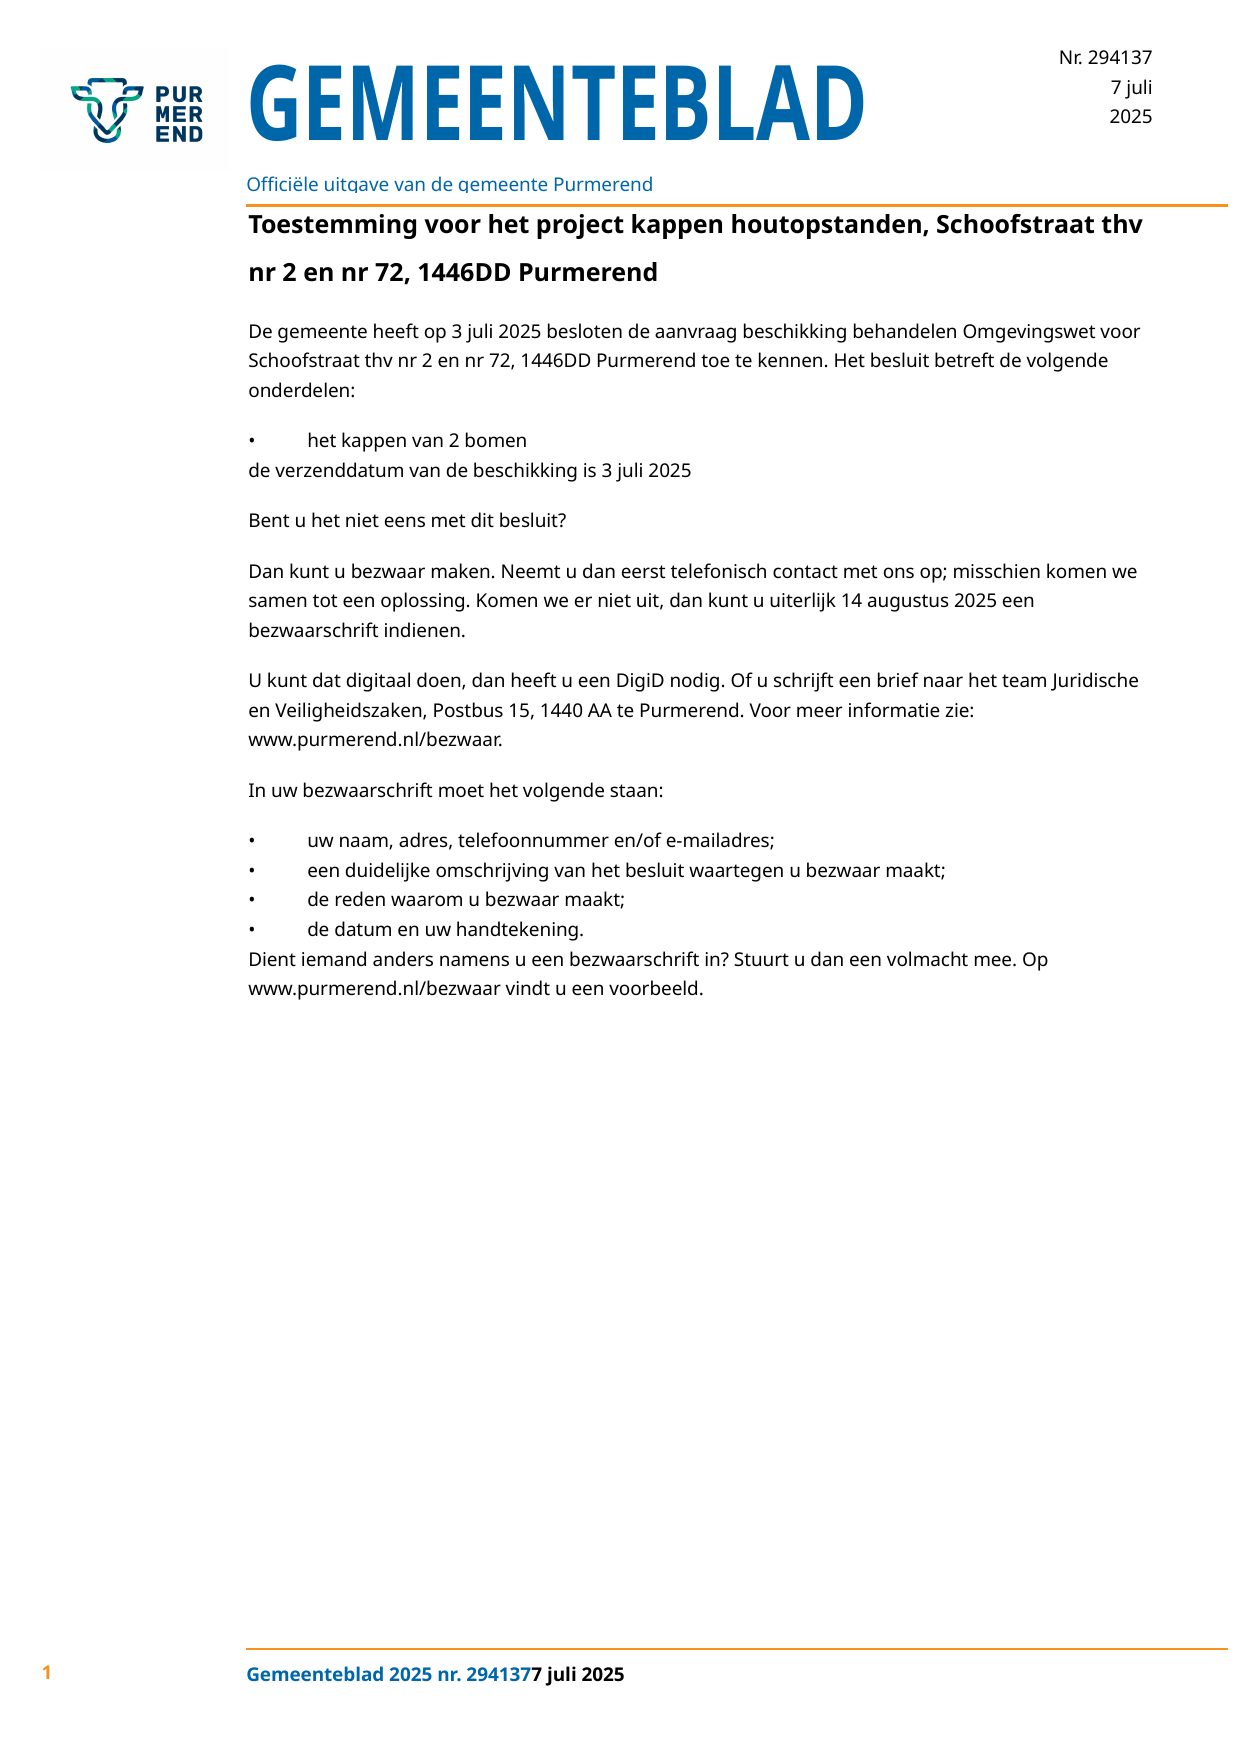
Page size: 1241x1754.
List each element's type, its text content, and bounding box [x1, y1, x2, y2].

text In uw bezwaarschrift moet het volgende staan: [248, 777, 1152, 803]
text de verzenddatum van de beschikking is 3 juli 2025 [248, 457, 1152, 483]
text Dan kunt u bezwaar maken. Neemt u dan eerst telefonisch contact met ons op; misschien komen we samen tot een oplossing. Komen we er niet uit, dan kunt u uiterlijk 14 augustus 2025 een bezwaarschrift indienen. [248, 558, 1152, 643]
list uw naam, adres, telefoonnummer en/of e-mailadres; [248, 827, 1152, 853]
picture [41, 47, 231, 172]
list een duidelijke omschrijving van het besluit waartegen u bezwaar maakt; [248, 857, 1152, 883]
list het kappen van 2 bomen [248, 427, 1152, 453]
text De gemeente heeft op 3 juli 2025 besloten de aanvraag beschikking behandelen Omgevingswet voor Schoofstraat thv nr 2 en nr 72, 1446DD Purmerend toe te kennen. Het besluit betreft de volgende onderdelen: [248, 318, 1152, 403]
text Toestemming voor het project kappen houtopstanden, Schoofstraat thv nr 2 en nr 72, 1446DD Purmerend [248, 207, 1152, 288]
text U kunt dat digitaal doen, dan heeft u een DigiD nodig. Of u schrijft een brief naar het team Juridische en Veiligheidszaken, Postbus 15, 1440 AA te Purmerend. Voor meer informatie zie: www.purmerend.nl/bezwaar. [248, 667, 1152, 752]
text Bent u het niet eens met dit besluit? [248, 507, 1152, 533]
text Dient iemand anders namens u een bezwaarschrift in? Stuurt u dan een volmacht mee. Op www.purmerend.nl/bezwaar vindt u een voorbeeld. [248, 946, 1152, 1001]
list de reden waarom u bezwaar maakt; [248, 887, 1152, 912]
list de datum en uw handtekening. [248, 916, 1152, 942]
